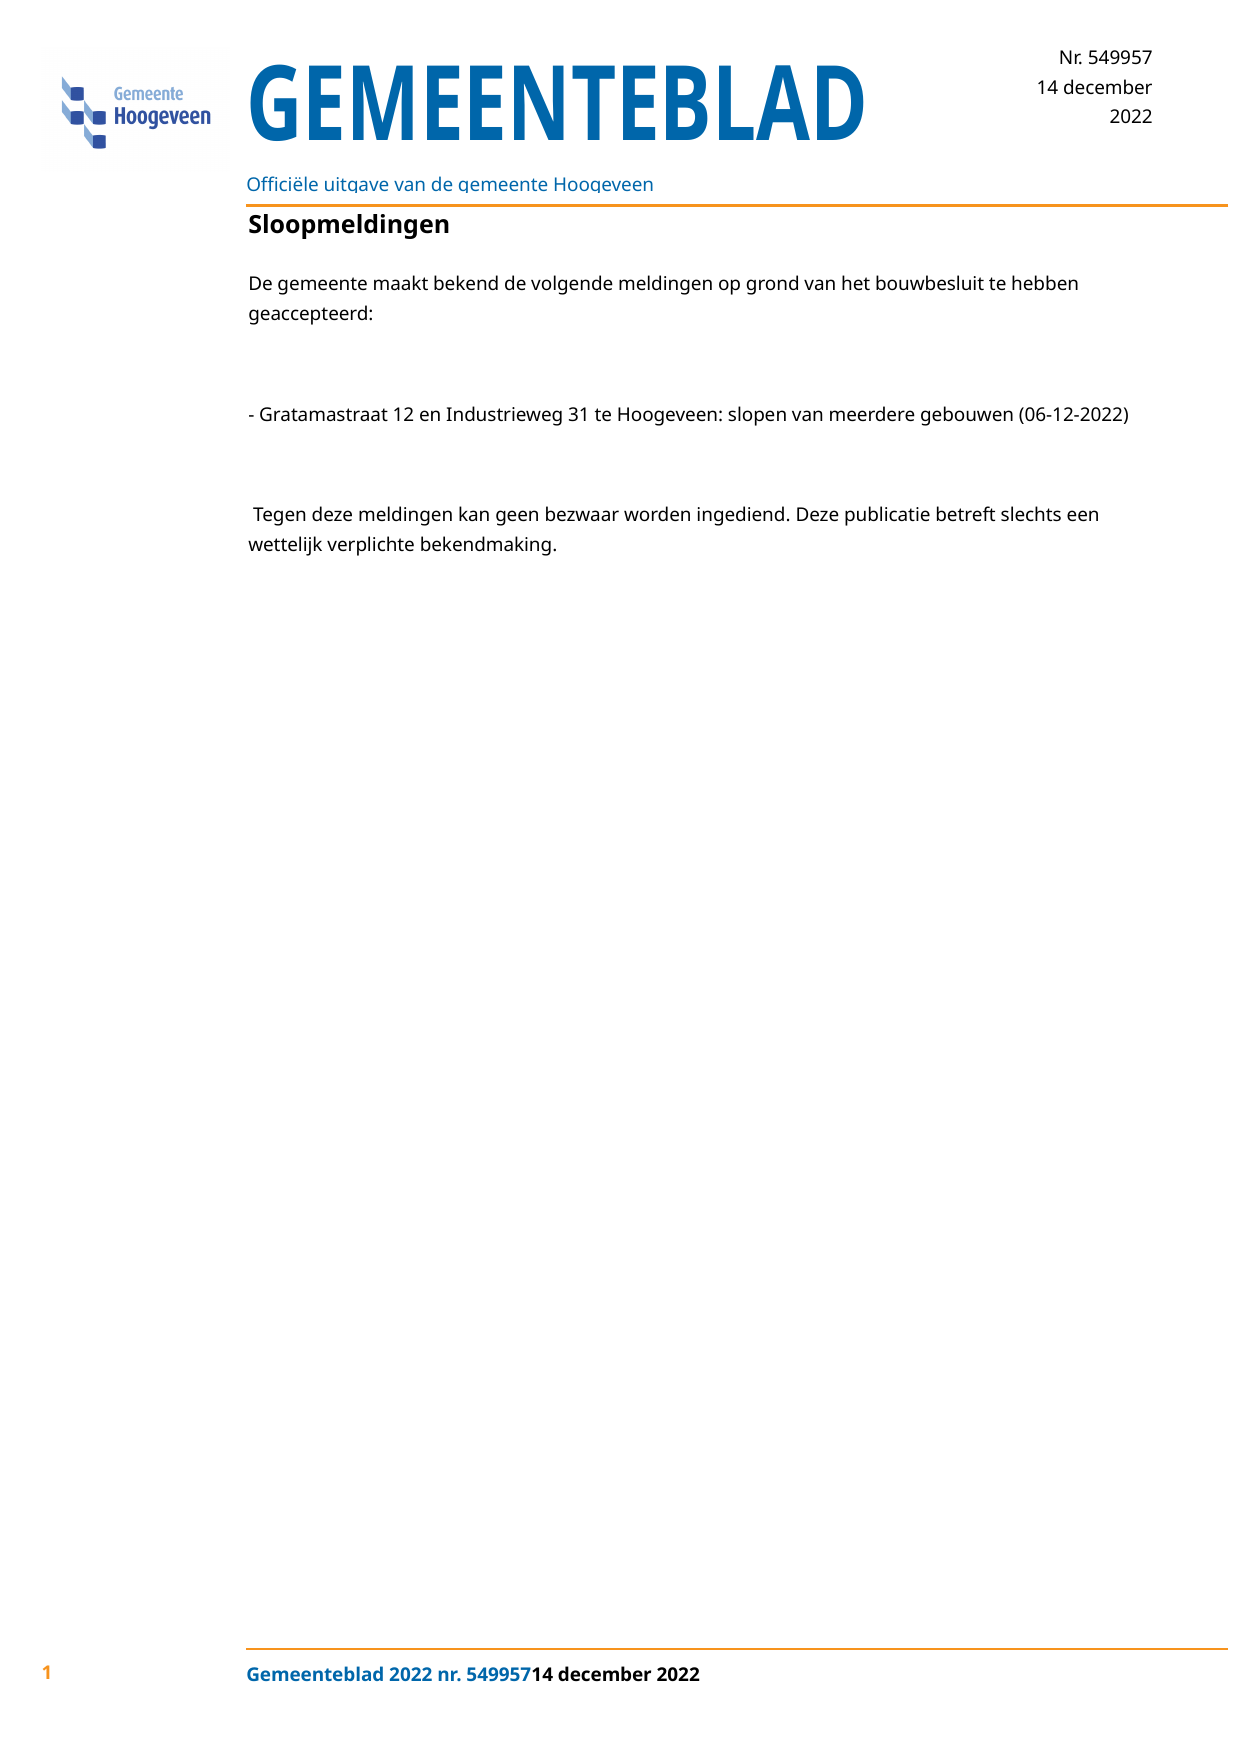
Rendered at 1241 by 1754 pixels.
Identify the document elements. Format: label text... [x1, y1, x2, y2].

text - Gratamastraat 12 en Industrieweg 31 te Hoogeveen: slopen van meerdere gebouwen (06-12-2022) [248, 401, 1152, 426]
text Sloopmeldingen [248, 207, 1152, 241]
picture [41, 47, 231, 172]
text Tegen deze meldingen kan geen bezwaar worden ingediend. Deze publicatie betreft slechts een wettelijk verplichte bekendmaking. [248, 502, 1152, 557]
text De gemeente maakt bekend de volgende meldingen op grond van het bouwbesluit te hebben geaccepteerd: [248, 270, 1152, 326]
